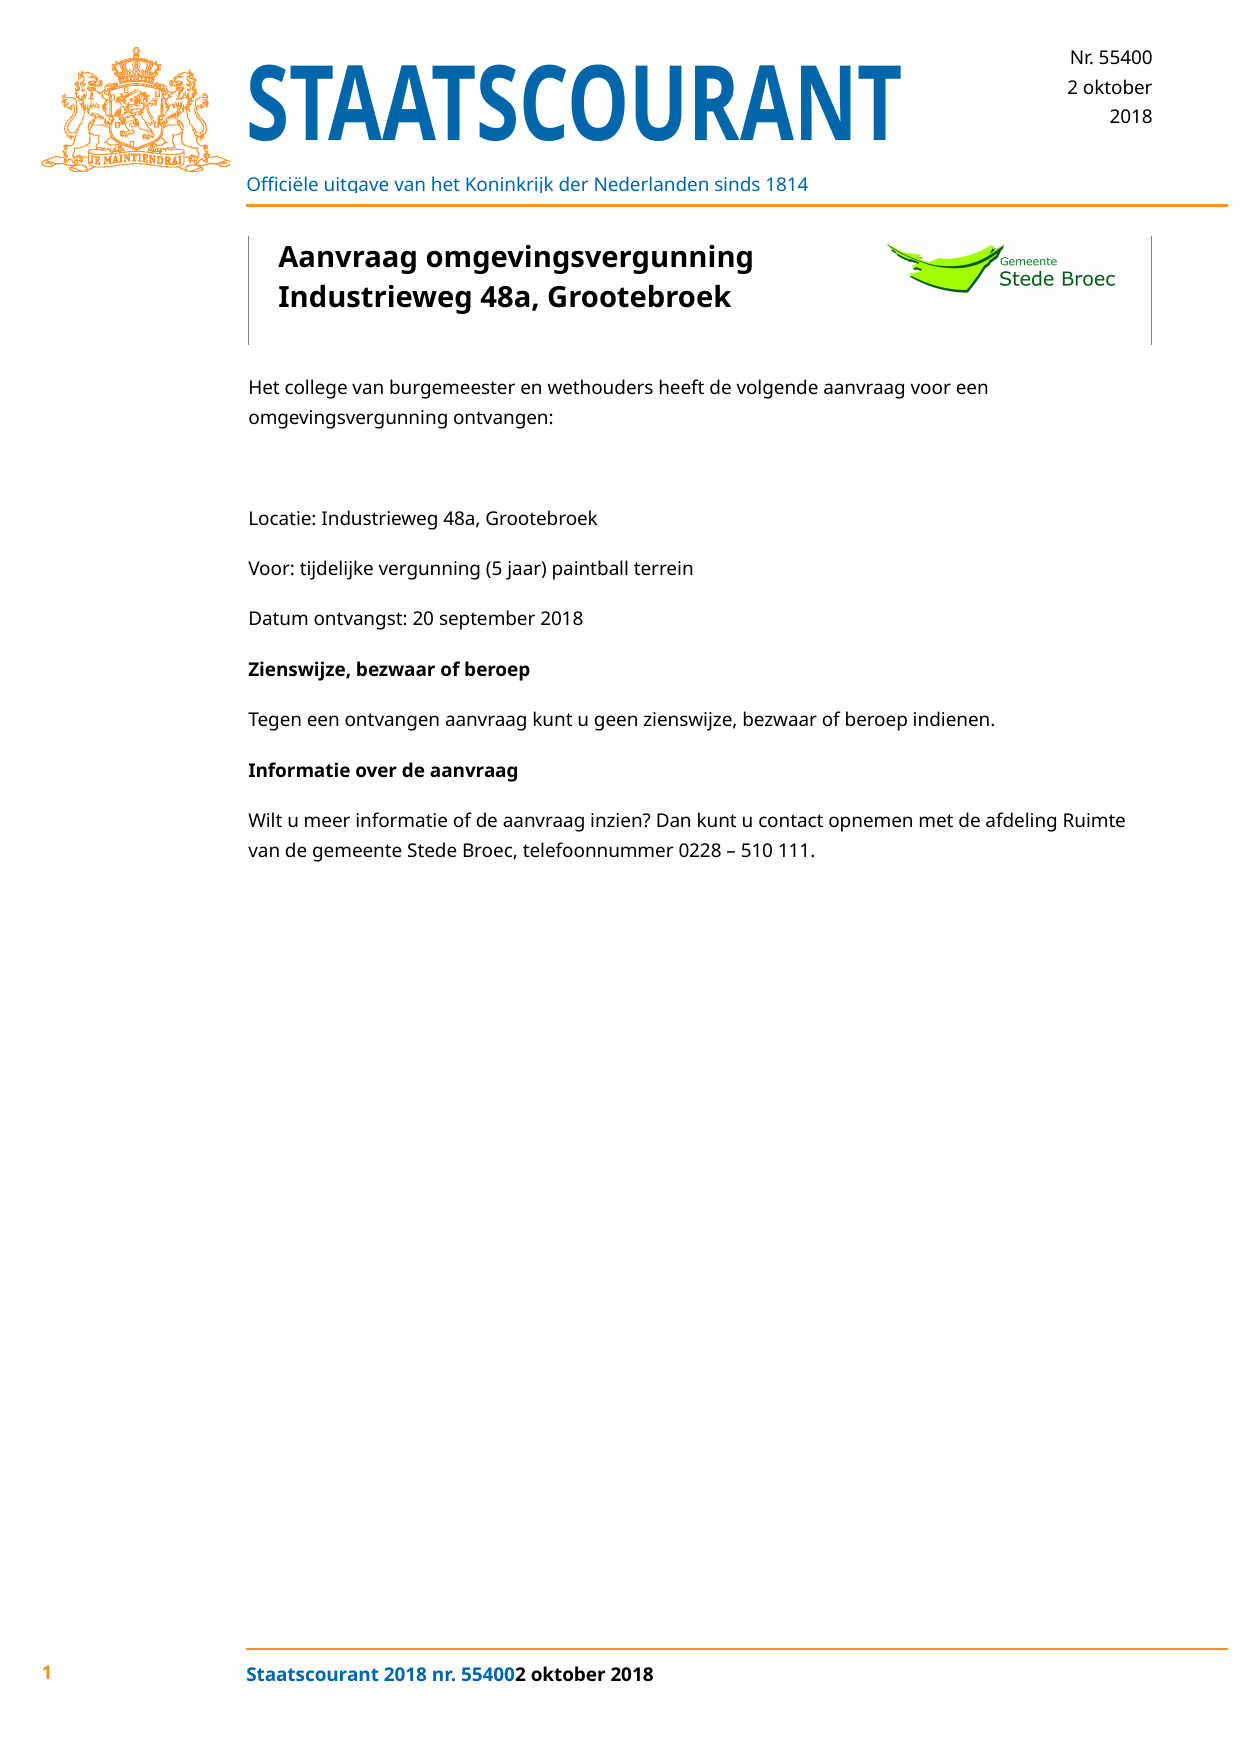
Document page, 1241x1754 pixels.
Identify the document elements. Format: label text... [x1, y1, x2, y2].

text Het college van burgemeester en wethouders heeft de volgende aanvraag voor een omgevingsvergunning ontvangen: [248, 374, 1152, 429]
table_header Aanvraag omgevingsvergunning Industrieweg 48a, Grootebroek [249, 236, 850, 345]
text Tegen een ontvangen aanvraag kunt u geen zienswijze, bezwaar of beroep indienen. [248, 706, 1152, 732]
text Datum ontvangst: 20 september 2018 [248, 606, 1152, 631]
table_header [850, 236, 1151, 345]
text Informatie over de aanvraag [248, 757, 1152, 782]
text Zienswijze, bezwaar of beroep [248, 656, 1152, 682]
picture [41, 47, 231, 172]
text Voor: tijdelijke vergunning (5 jaar) paintball terrein [248, 555, 1152, 581]
text Wilt u meer informatie of de aanvraag inzien? Dan kunt u contact opnemen met de afdeling Ruimte van de gemeente Stede Broec, telefoonnummer 0228 – 510 111. [248, 807, 1152, 862]
picture [882, 236, 1119, 297]
text Locatie: Industrieweg 48a, Grootebroek [248, 505, 1152, 530]
